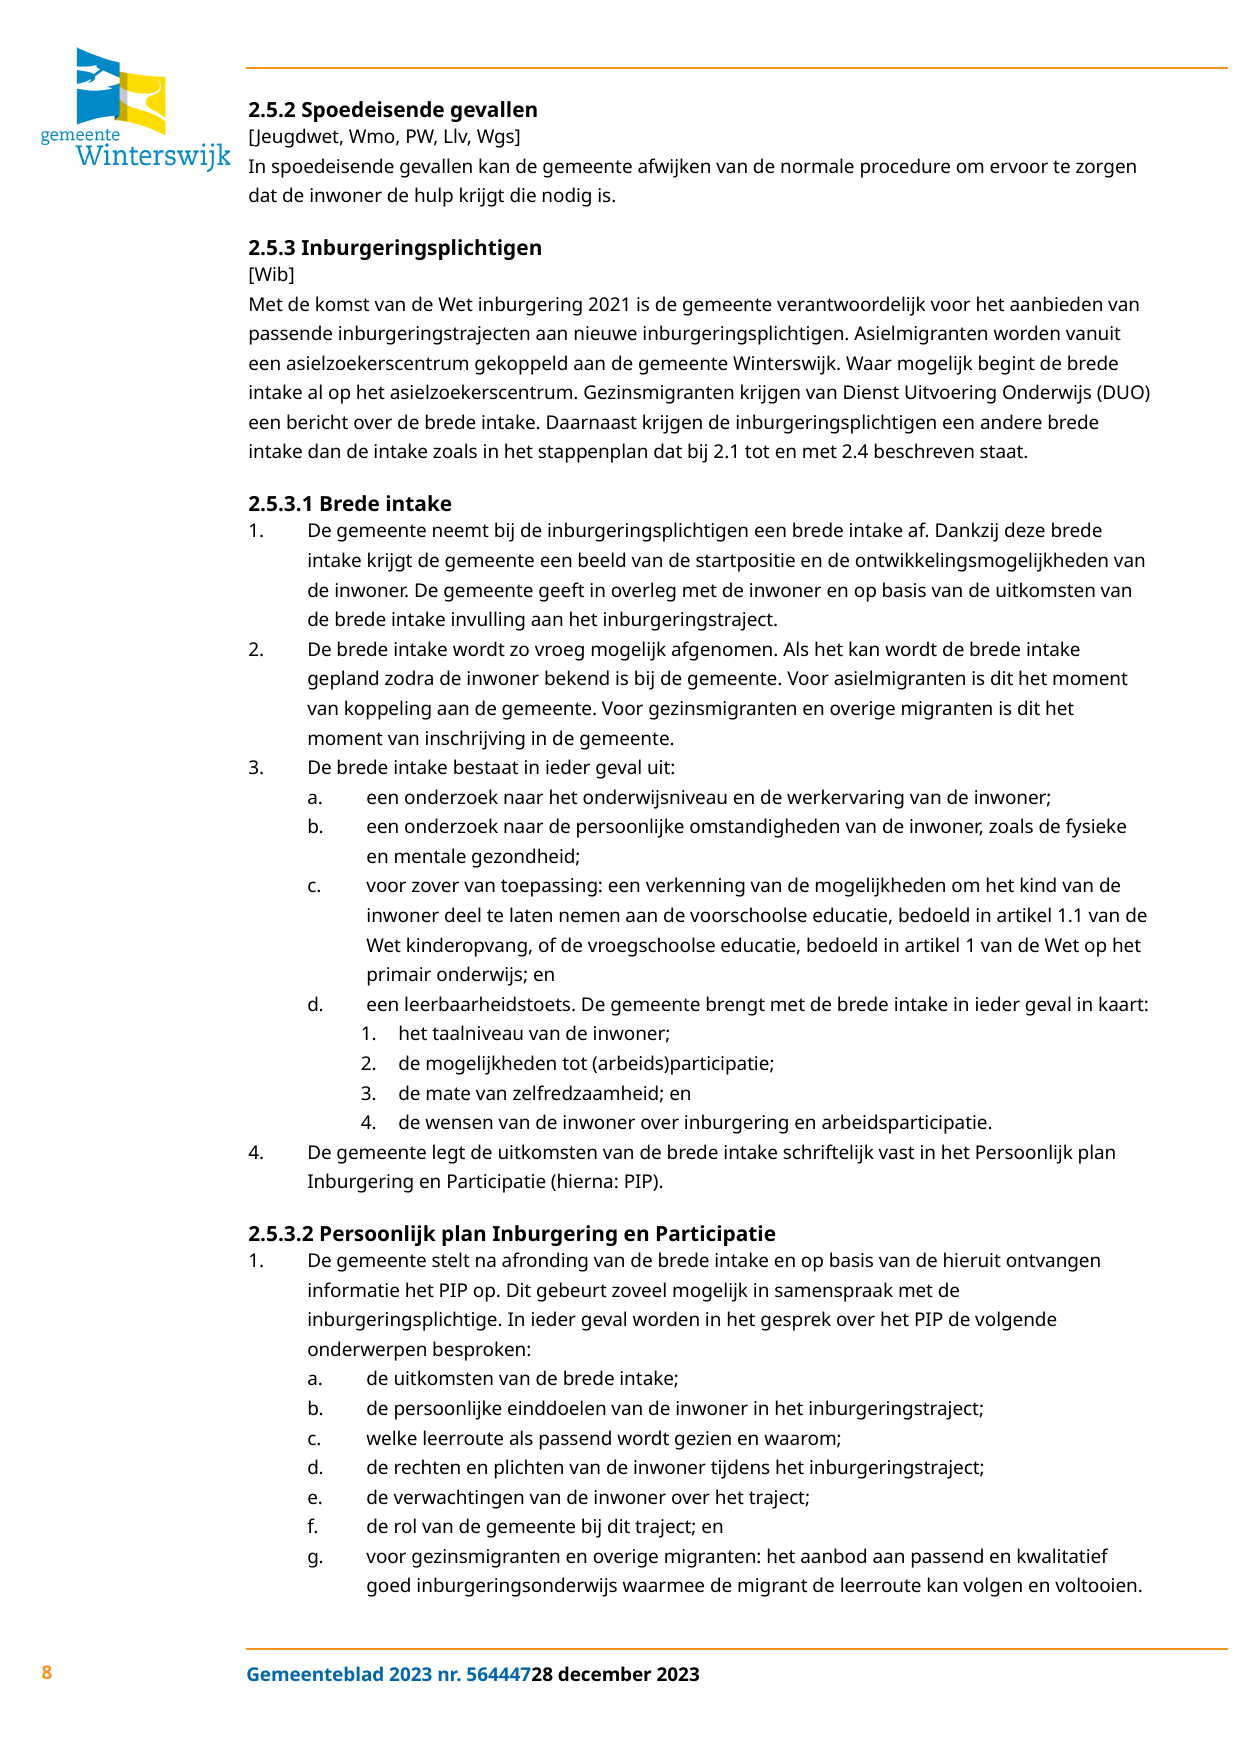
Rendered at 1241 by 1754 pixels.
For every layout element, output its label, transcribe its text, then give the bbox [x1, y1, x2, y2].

list de mogelijkheden tot (arbeids)participatie; [361, 1050, 1152, 1076]
list de mate van zelfredzaamheid; en [361, 1080, 1152, 1105]
text 2.5.3.2 Persoonlijk plan Inburgering en Participatie [248, 1219, 1152, 1247]
list de rechten en plichten van de inwoner tijdens het inburgeringstraject; [307, 1454, 1152, 1480]
list de persoonlijke einddoelen van de inwoner in het inburgeringstraject; [307, 1395, 1152, 1421]
list De gemeente legt de uitkomsten van de brede intake schriftelijk vast in het Persoonlijk plan Inburgering en Participatie (hierna: PIP). [248, 1139, 1152, 1194]
text [Wib] [248, 261, 1152, 287]
list het taalniveau van de inwoner; [361, 1021, 1152, 1046]
list de verwachtingen van de inwoner over het traject; [307, 1484, 1152, 1510]
list De gemeente neemt bij de inburgeringsplichtigen een brede intake af. Dankzij deze brede intake krijgt de gemeente een beeld van de startpositie en de ontwikkelingsmogelijkheden van de inwoner. De gemeente geeft in overleg met de inwoner en op basis van de uitkomsten van de brede intake invulling aan het inburgeringstraject. [248, 518, 1152, 632]
list een onderzoek naar het onderwijsniveau en de werkervaring van de inwoner; [307, 784, 1152, 809]
text 2.5.3.1 Brede intake [248, 489, 1152, 518]
list De brede intake wordt zo vroeg mogelijk afgenomen. Als het kan wordt de brede intake gepland zodra de inwoner bekend is bij de gemeente. Voor asielmigranten is dit het moment van koppeling aan de gemeente. Voor gezinsmigranten en overige migranten is dit het moment van inschrijving in de gemeente. [248, 636, 1152, 750]
text In spoedeisende gevallen kan de gemeente afwijken van de normale procedure om ervoor te zorgen dat de inwoner de hulp krijgt die nodig is. [248, 153, 1152, 208]
list voor gezinsmigranten en overige migranten: het aanbod aan passend en kwalitatief goed inburgeringsonderwijs waarmee de migrant de leerroute kan volgen en voltooien. [307, 1543, 1152, 1598]
list welke leerroute als passend wordt gezien en waarom; [307, 1425, 1152, 1451]
list voor zover van toepassing: een verkenning van de mogelijkheden om het kind van de inwoner deel te laten nemen aan de voorschoolse educatie, bedoeld in artikel 1.1 van de Wet kinderopvang, of de vroegschoolse educatie, bedoeld in artikel 1 van de Wet op het primair onderwijs; en [307, 873, 1152, 987]
text [Jeugdwet, Wmo, PW, Llv, Wgs] [248, 123, 1152, 149]
text Met de komst van de Wet inburgering 2021 is de gemeente verantwoordelijk voor het aanbieden van passende inburgeringstrajecten aan nieuwe inburgeringsplichtigen. Asielmigranten worden vanuit een asielzoekerscentrum gekoppeld aan de gemeente Winterswijk. Waar mogelijk begint de brede intake al op het asielzoekerscentrum. Gezinsmigranten krijgen van Dienst Uitvoering Onderwijs (DUO) een bericht over de brede intake. Daarnaast krijgen de inburgeringsplichtigen een andere brede intake dan de intake zoals in het stappenplan dat bij 2.1 tot en met 2.4 beschreven staat. [248, 291, 1152, 464]
text 2.5.3 Inburgeringsplichtigen [248, 233, 1152, 261]
list De brede intake bestaat in ieder geval uit: [248, 754, 1152, 780]
picture [41, 47, 231, 172]
list een onderzoek naar de persoonlijke omstandigheden van de inwoner, zoals de fysieke en mentale gezondheid; [307, 813, 1152, 869]
list de rol van de gemeente bij dit traject; en [307, 1513, 1152, 1539]
list de wensen van de inwoner over inburgering en arbeidsparticipatie. [361, 1109, 1152, 1135]
list De gemeente stelt na afronding van de brede intake en op basis van de hieruit ontvangen informatie het PIP op. Dit gebeurt zoveel mogelijk in samenspraak met de inburgeringsplichtige. In ieder geval worden in het gesprek over het PIP de volgende onderwerpen besproken: [248, 1247, 1152, 1362]
list een leerbaarheidstoets. De gemeente brengt met de brede intake in ieder geval in kaart: [307, 991, 1152, 1017]
list de uitkomsten van de brede intake; [307, 1366, 1152, 1391]
text 2.5.2 Spoedeisende gevallen [248, 95, 1152, 123]
picture [225, 153, 231, 162]
